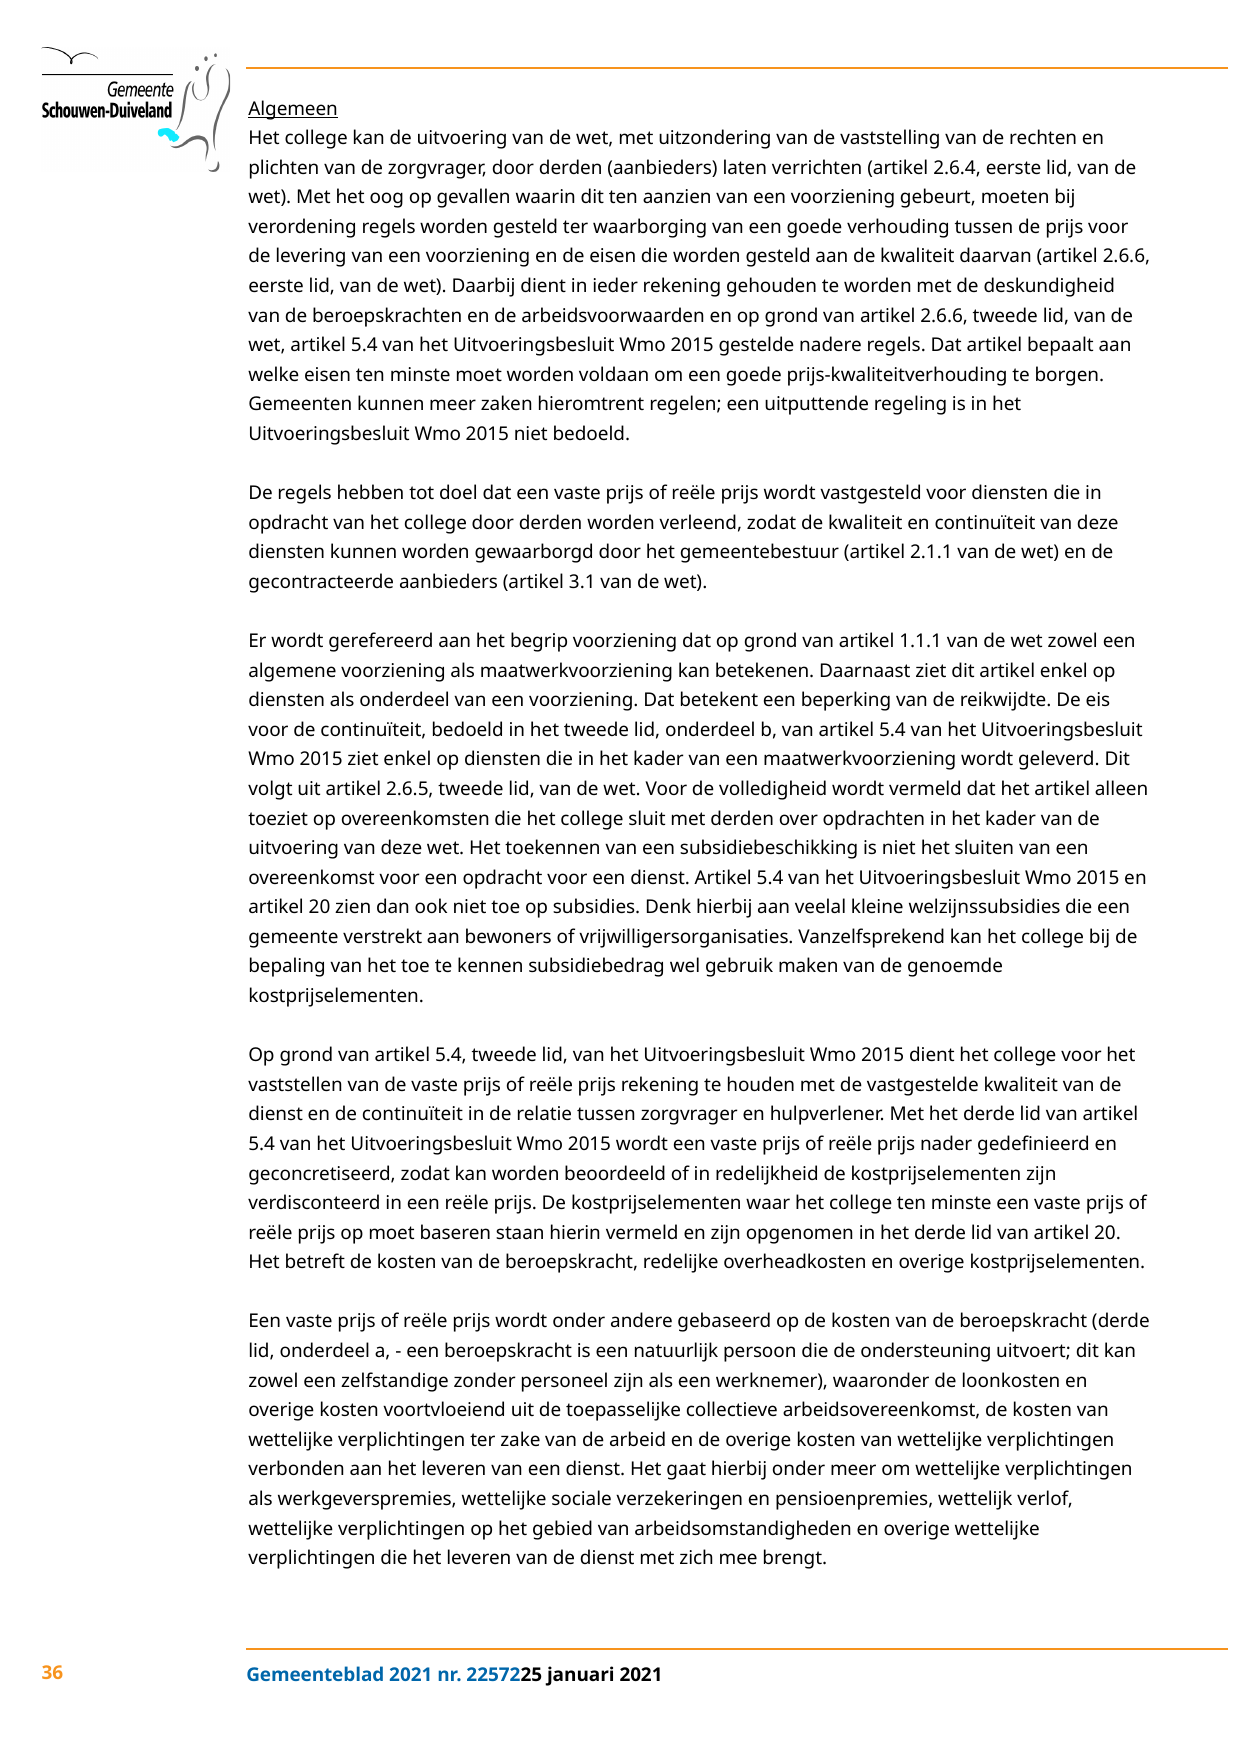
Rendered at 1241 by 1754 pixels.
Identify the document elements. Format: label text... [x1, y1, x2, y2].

text Er wordt gerefereerd aan het begrip voorziening dat op grond van artikel 1.1.1 van de wet zowel een algemene voorziening als maatwerkvoorziening kan betekenen. Daarnaast ziet dit artikel enkel op diensten als onderdeel van een voorziening. Dat betekent een beperking van de reikwijdte. De eis voor de continuïteit, bedoeld in het tweede lid, onderdeel b, van artikel 5.4 van het Uitvoeringsbesluit Wmo 2015 ziet enkel op diensten die in het kader van een maatwerkvoorziening wordt geleverd. Dit volgt uit artikel 2.6.5, tweede lid, van de wet. Voor de volledigheid wordt vermeld dat het artikel alleen toeziet op overeenkomsten die het college sluit met derden over opdrachten in het kader van de uitvoering van deze wet. Het toekennen van een subsidiebeschikking is niet het sluiten van een overeenkomst voor een opdracht voor een dienst. Artikel 5.4 van het Uitvoeringsbesluit Wmo 2015 en artikel 20 zien dan ook niet toe op subsidies. Denk hierbij aan veelal kleine welzijnssubsidies die een gemeente verstrekt aan bewoners of vrijwilligersorganisaties. Vanzelfsprekend kan het college bij de bepaling van het toe te kennen subsidiebedrag wel gebruik maken van de genoemde kostprijselementen. [248, 627, 1152, 1008]
picture [41, 47, 231, 172]
text Een vaste prijs of reële prijs wordt onder andere gebaseerd op de kosten van de beroepskracht (derde lid, onderdeel a, - een beroepskracht is een natuurlijk persoon die de ondersteuning uitvoert; dit kan zowel een zelfstandige zonder personeel zijn als een werknemer), waaronder de loonkosten en overige kosten voortvloeiend uit de toepasselijke collectieve arbeidsovereenkomst, de kosten van wettelijke verplichtingen ter zake van de arbeid en de overige kosten van wettelijke verplichtingen verbonden aan het leveren van een dienst. Het gaat hierbij onder meer om wettelijke verplichtingen als werkgeverspremies, wettelijke sociale verzekeringen en pensioenpremies, wettelijk verlof, wettelijke verplichtingen op het gebied van arbeidsomstandigheden en overige wettelijke verplichtingen die het leveren van de dienst met zich mee brengt. [248, 1308, 1152, 1570]
text Het college kan de uitvoering van de wet, met uitzondering van de vaststelling van de rechten en plichten van de zorgvrager, door derden (aanbieders) laten verrichten (artikel 2.6.4, eerste lid, van de wet). Met het oog op gevallen waarin dit ten aanzien van een voorziening gebeurt, moeten bij verordening regels worden gesteld ter waarborging van een goede verhouding tussen de prijs voor de levering van een voorziening en de eisen die worden gesteld aan de kwaliteit daarvan (artikel 2.6.6, eerste lid, van de wet). Daarbij dient in ieder rekening gehouden te worden met de deskundigheid van de beroepskrachten en de arbeidsvoorwaarden en op grond van artikel 2.6.6, tweede lid, van de wet, artikel 5.4 van het Uitvoeringsbesluit Wmo 2015 gestelde nadere regels. Dat artikel bepaalt aan welke eisen ten minste moet worden voldaan om een goede prijs-kwaliteitverhouding te borgen. Gemeenten kunnen meer zaken hieromtrent regelen; een uitputtende regeling is in het Uitvoeringsbesluit Wmo 2015 niet bedoeld. [248, 124, 1152, 446]
text Op grond van artikel 5.4, tweede lid, van het Uitvoeringsbesluit Wmo 2015 dient het college voor het vaststellen van de vaste prijs of reële prijs rekening te houden met de vastgestelde kwaliteit van de dienst en de continuïteit in de relatie tussen zorgvrager en hulpverlener. Met het derde lid van artikel 5.4 van het Uitvoeringsbesluit Wmo 2015 wordt een vaste prijs of reële prijs nader gedefinieerd en geconcretiseerd, zodat kan worden beoordeeld of in redelijkheid de kostprijselementen zijn verdisconteerd in een reële prijs. De kostprijselementen waar het college ten minste een vaste prijs of reële prijs op moet baseren staan hierin vermeld en zijn opgenomen in het derde lid van artikel 20. Het betreft de kosten van de beroepskracht, redelijke overheadkosten en overige kostprijselementen. [248, 1041, 1152, 1274]
text De regels hebben tot doel dat een vaste prijs of reële prijs wordt vastgesteld voor diensten die in opdracht van het college door derden worden verleend, zodat de kwaliteit en continuïteit van deze diensten kunnen worden gewaarborgd door het gemeentebestuur (artikel 2.1.1 van de wet) en de gecontracteerde aanbieders (artikel 3.1 van de wet). [248, 479, 1152, 594]
text Algemeen [248, 95, 1152, 121]
